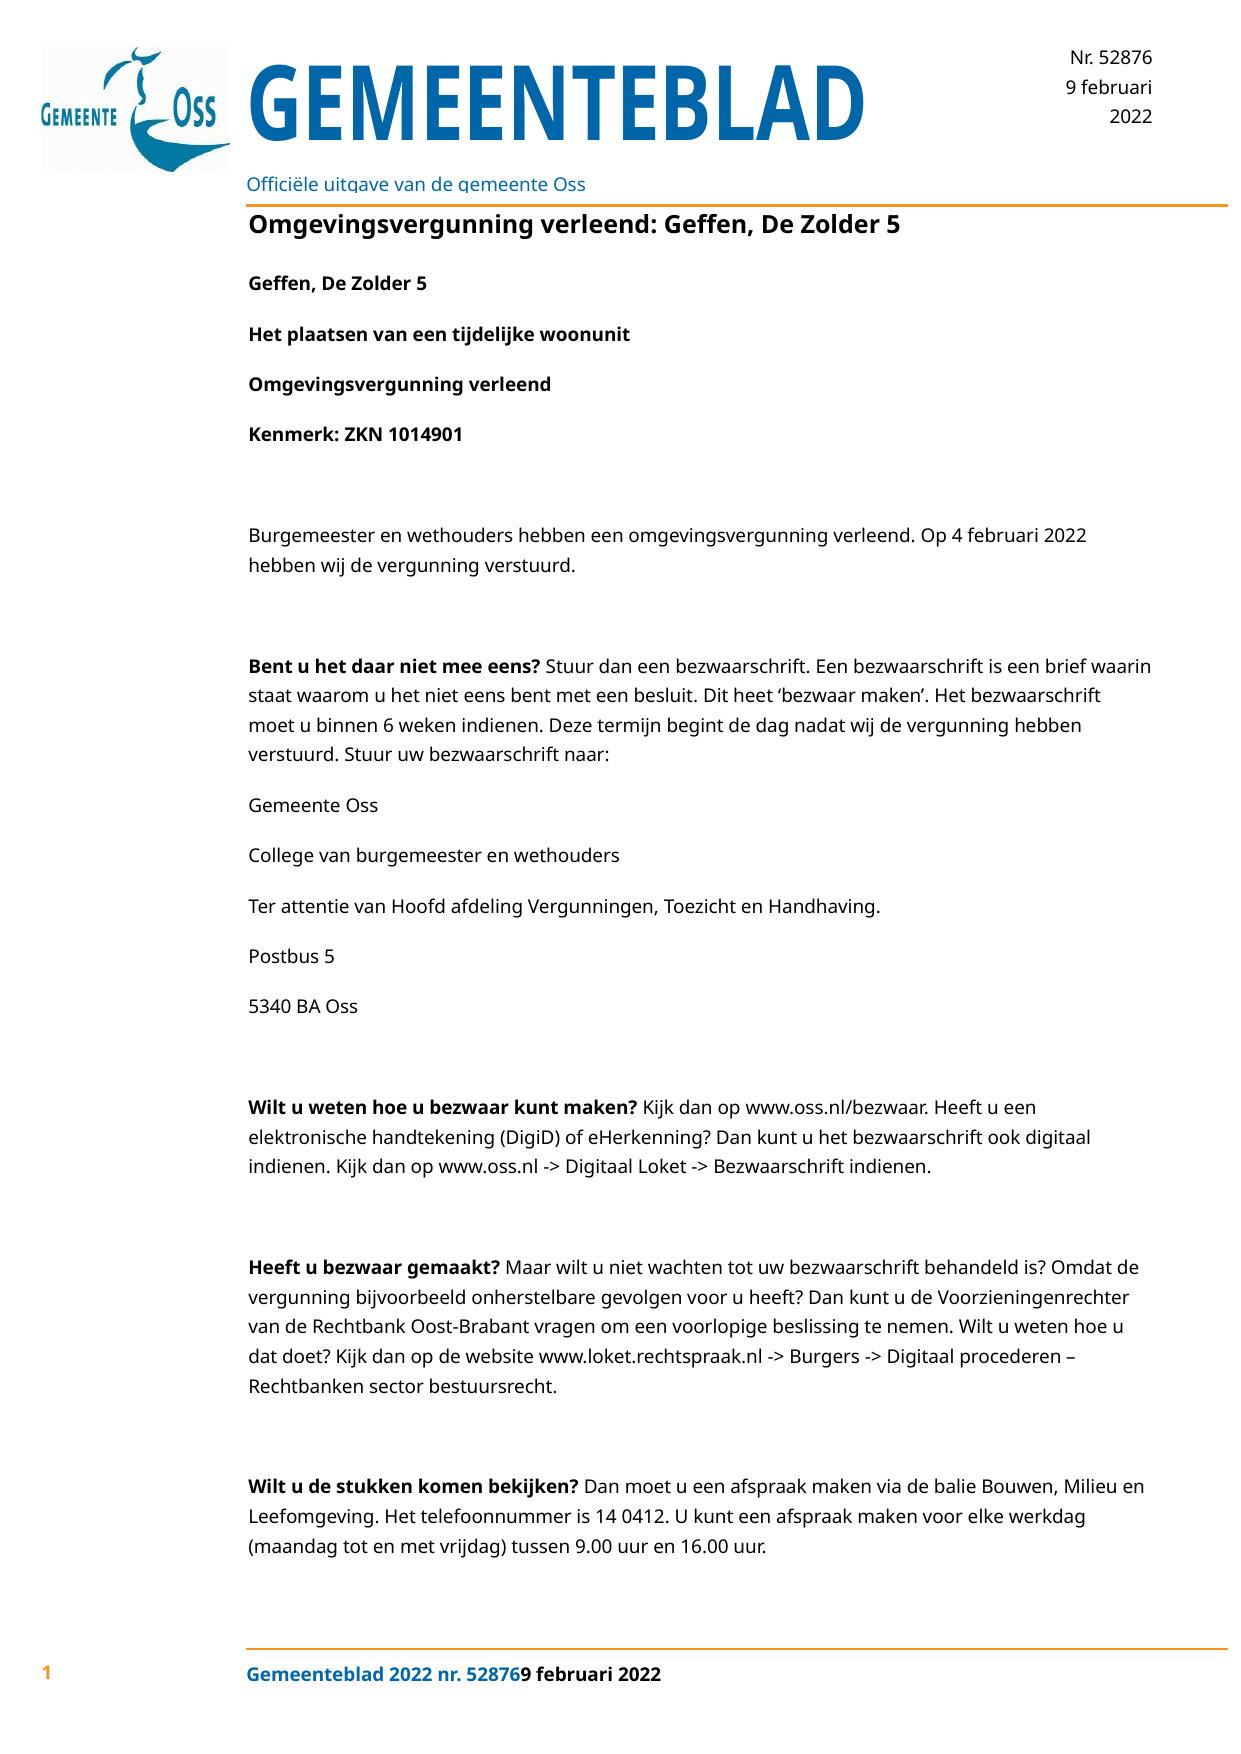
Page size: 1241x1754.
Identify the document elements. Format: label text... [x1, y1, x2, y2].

text Postbus 5 [248, 943, 1152, 969]
text Omgevingsvergunning verleend: Geffen, De Zolder 5 [248, 207, 1152, 241]
text Heeft u bezwaar gemaakt? Maar wilt u niet wachten tot uw bezwaarschrift behandeld is? Omdat de vergunning bijvoorbeeld onherstelbare gevolgen voor u heeft? Dan kunt u de Voorzieningenrechter van de Rechtbank Oost-Brabant vragen om een voorlopige beslissing te nemen. Wilt u weten hoe u dat doet? Kijk dan op de website www.loket.rechtspraak.nl -> Burgers -> Digitaal procederen – Rechtbanken sector bestuursrecht. [248, 1254, 1152, 1398]
text Bent u het daar niet mee eens? Stuur dan een bezwaarschrift. Een bezwaarschrift is een brief waarin staat waarom u het niet eens bent met een besluit. Dit heet ‘bezwaar maken’. Het bezwaarschrift moet u binnen 6 weken indienen. Deze termijn begint de dag nadat wij de vergunning hebben verstuurd. Stuur uw bezwaarschrift naar: [248, 653, 1152, 767]
text Gemeente Oss [248, 792, 1152, 818]
text College van burgemeester en wethouders [248, 842, 1152, 868]
text Kenmerk: ZKN 1014901 [248, 422, 1152, 447]
text Wilt u weten hoe u bezwaar kunt maken? Kijk dan op www.oss.nl/bezwaar. Heeft u een elektronische handtekening (DigiD) of eHerkenning? Dan kunt u het bezwaarschrift ook digitaal indienen. Kijk dan op www.oss.nl -> Digitaal Loket -> Bezwaarschrift indienen. [248, 1094, 1152, 1179]
text Het plaatsen van een tijdelijke woonunit [248, 321, 1152, 346]
text Geffen, De Zolder 5 [248, 270, 1152, 296]
text 5340 BA Oss [248, 994, 1152, 1019]
text Omgevingsvergunning verleend [248, 371, 1152, 397]
picture [41, 47, 231, 172]
text Ter attentie van Hoofd afdeling Vergunningen, Toezicht en Handhaving. [248, 893, 1152, 918]
text Burgemeester en wethouders hebben een omgevingsvergunning verleend. Op 4 februari 2022 hebben wij de vergunning verstuurd. [248, 522, 1152, 578]
text Wilt u de stukken komen bekijken? Dan moet u een afspraak maken via de balie Bouwen, Milieu en Leefomgeving. Het telefoonnummer is 14 0412. U kunt een afspraak maken voor elke werkdag (maandag tot en met vrijdag) tussen 9.00 uur en 16.00 uur. [248, 1474, 1152, 1558]
